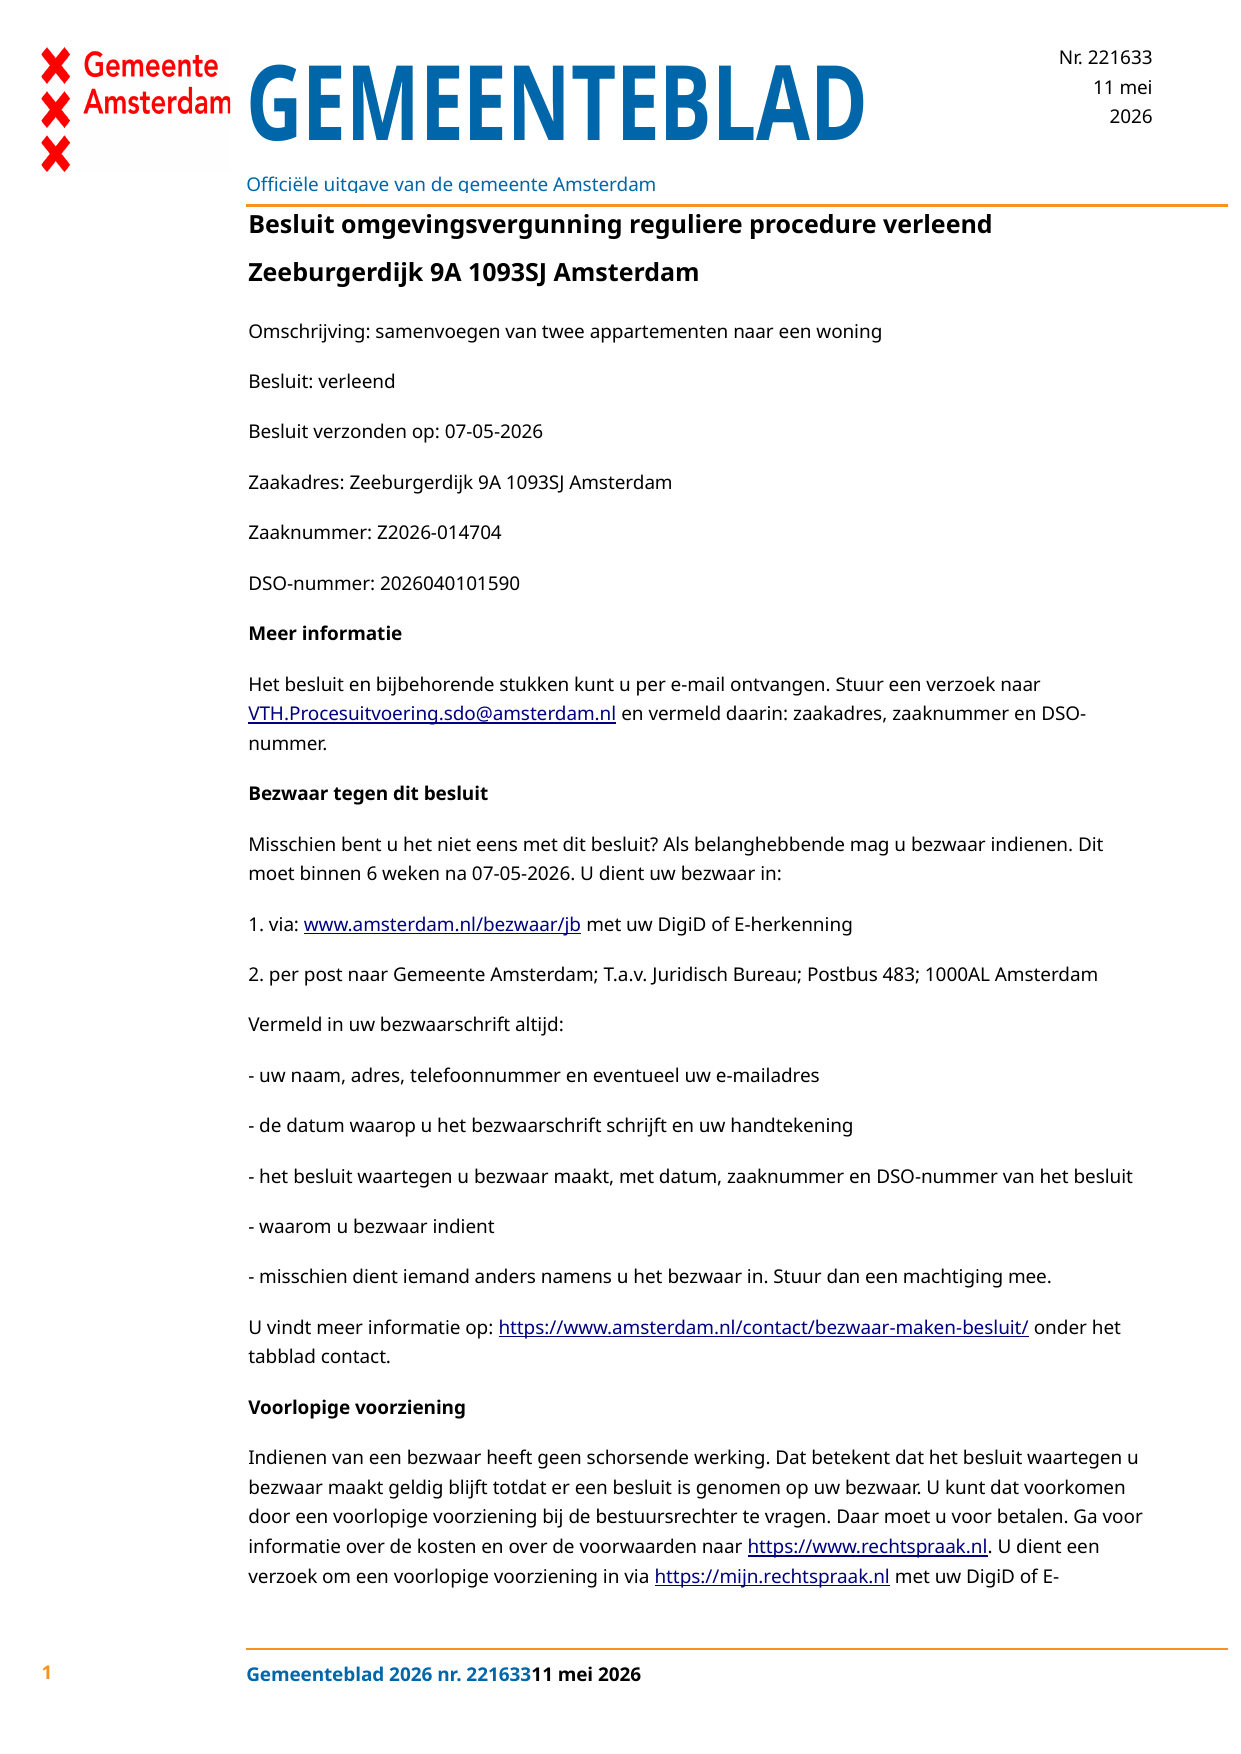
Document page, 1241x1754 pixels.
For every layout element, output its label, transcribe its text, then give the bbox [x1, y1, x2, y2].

text Indienen van een bezwaar heeft geen schorsende werking. Dat betekent dat het besluit waartegen u bezwaar maakt geldig blijft totdat er een besluit is genomen op uw bezwaar. U kunt dat voorkomen door een voorlopige voorziening bij de bestuursrechter te vragen. Daar moet u voor betalen. Ga voor informatie over de kosten en over de voorwaarden naar https://www.rechtspraak.nl. U dient een verzoek om een voorlopige voorziening in via https://mijn.rechtspraak.nl met uw DigiD of E- [248, 1444, 1152, 1589]
text - misschien dient iemand anders namens u het bezwaar in. Stuur dan een machtiging mee. [248, 1264, 1152, 1289]
text Het besluit en bijbehorende stukken kunt u per e-mail ontvangen. Stuur een verzoek naar VTH.Procesuitvoering.sdo@amsterdam.nl en vermeld daarin: zaakadres, zaaknummer en DSO-nummer. [248, 671, 1152, 756]
text 2. per post naar Gemeente Amsterdam; T.a.v. Juridisch Bureau; Postbus 483; 1000AL Amsterdam [248, 961, 1152, 987]
text - het besluit waartegen u bezwaar maakt, met datum, zaaknummer en DSO-nummer van het besluit [248, 1163, 1152, 1189]
text - uw naam, adres, telefoonnummer en eventueel uw e-mailadres [248, 1062, 1152, 1088]
text Misschien bent u het niet eens met dit besluit? Als belanghebbende mag u bezwaar indienen. Dit moet binnen 6 weken na 07-05-2026. U dient uw bezwaar in: [248, 831, 1152, 886]
text 1. via: www.amsterdam.nl/bezwaar/jb met uw DigiD of E-herkenning [248, 911, 1152, 937]
text Bezwaar tegen dit besluit [248, 780, 1152, 806]
text Zaakadres: Zeeburgerdijk 9A 1093SJ Amsterdam [248, 469, 1152, 495]
text Voorlopige voorziening [248, 1394, 1152, 1420]
text - de datum waarop u het bezwaarschrift schrijft en uw handtekening [248, 1112, 1152, 1138]
text U vindt meer informatie op: https://www.amsterdam.nl/contact/bezwaar-maken-besluit/ onder het tabblad contact. [248, 1314, 1152, 1369]
text Besluit verzonden op: 07-05-2026 [248, 419, 1152, 444]
picture [41, 47, 231, 172]
text Besluit: verleend [248, 368, 1152, 394]
text Omschrijving: samenvoegen van twee appartementen naar een woning [248, 318, 1152, 344]
text Besluit omgevingsvergunning reguliere procedure verleend Zeeburgerdijk 9A 1093SJ Amsterdam [248, 207, 1152, 288]
text - waarom u bezwaar indient [248, 1213, 1152, 1239]
text Meer informatie [248, 620, 1152, 646]
text Zaaknummer: Z2026-014704 [248, 519, 1152, 545]
text DSO-nummer: 2026040101590 [248, 570, 1152, 596]
text Vermeld in uw bezwaarschrift altijd: [248, 1012, 1152, 1037]
